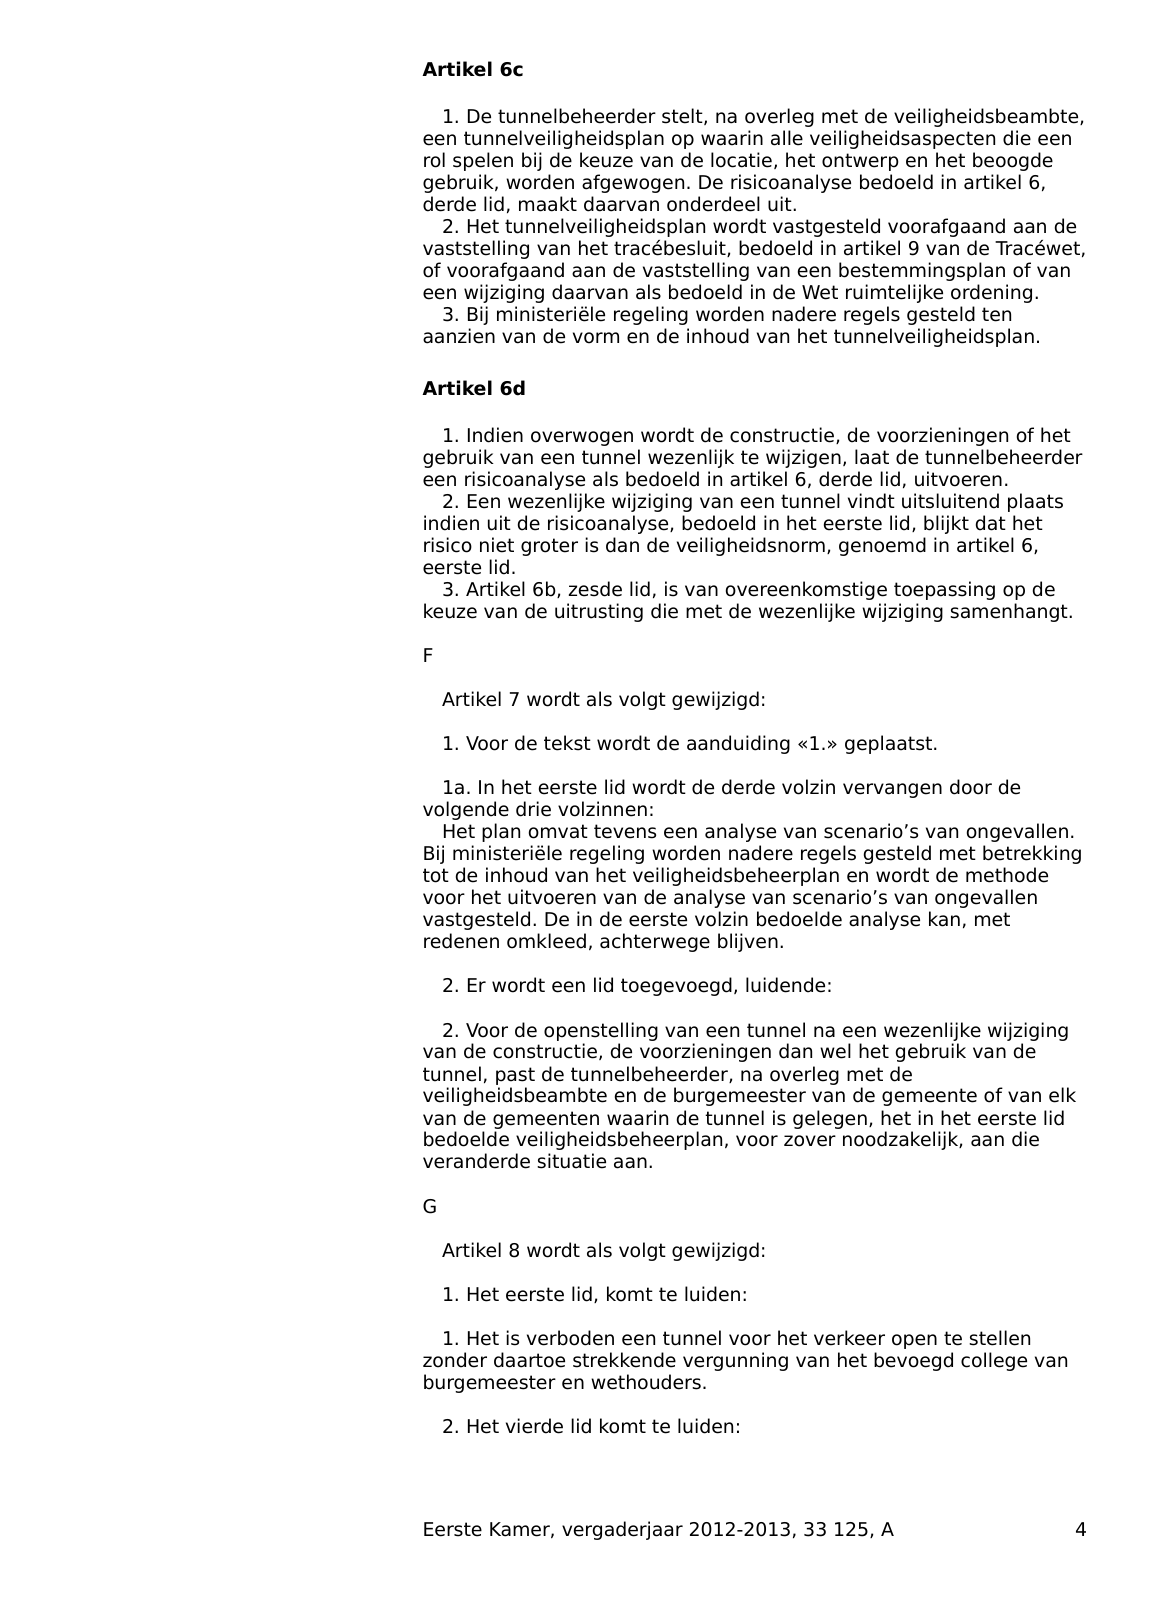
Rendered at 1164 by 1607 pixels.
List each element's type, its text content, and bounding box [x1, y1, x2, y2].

text 2. Het tunnelveiligheidsplan wordt vastgesteld voorafgaand aan de vaststelling van het tracébesluit, bedoeld in artikel 9 van de Tracéwet, of voorafgaand aan de vaststelling van een bestemmingsplan of van een wijziging daarvan als bedoeld in de Wet ruimtelijke ordening. [422, 216, 1087, 304]
text 3. Artikel 6b, zesde lid, is van overeenkomstige toepassing op de keuze van de uitrusting die met de wezenlijke wijziging samenhangt. [422, 579, 1087, 623]
text 1. De tunnelbeheerder stelt, na overleg met de veiligheidsbeambte, een tunnelveiligheidsplan op waarin alle veiligheidsaspecten die een rol spelen bij de keuze van de locatie, het ontwerp en het beoogde gebruik, worden afgewogen. De risicoanalyse bedoeld in artikel 6, derde lid, maakt daarvan onderdeel uit. [422, 106, 1087, 216]
text 2. Voor de openstelling van een tunnel na een wezenlijke wijziging van de constructie, de voorzieningen dan wel het gebruik van de tunnel, past de tunnelbeheerder, na overleg met de veiligheidsbeambte en de burgemeester van de gemeente of van elk van de gemeenten waarin de tunnel is gelegen, het in het eerste lid bedoelde veiligheidsbeheerplan, voor zover noodzakelijk, aan die veranderde situatie aan. [422, 1019, 1087, 1173]
text 3. Bij ministeriële regeling worden nadere regels gesteld ten aanzien van de vorm en de inhoud van het tunnelveiligheidsplan. [422, 304, 1087, 348]
text 1. Voor de tekst wordt de aanduiding «1.» geplaatst. [422, 733, 1087, 755]
text Artikel 7 wordt als volgt gewijzigd: [422, 689, 1087, 711]
text Artikel 8 wordt als volgt gewijzigd: [422, 1240, 1087, 1262]
text 1. Indien overwogen wordt de constructie, de voorzieningen of het gebruik van een tunnel wezenlijk te wijzigen, laat de tunnelbeheerder een risicoanalyse als bedoeld in artikel 6, derde lid, uitvoeren. [422, 425, 1087, 491]
text G [422, 1196, 1087, 1217]
subtitle Artikel 6d [422, 378, 1087, 400]
text 2. Er wordt een lid toegevoegd, luidende: [422, 975, 1087, 997]
text F [422, 645, 1087, 667]
text 1a. In het eerste lid wordt de derde volzin vervangen door de volgende drie volzinnen: [422, 777, 1087, 821]
text 1. Het eerste lid, komt te luiden: [422, 1284, 1087, 1306]
subtitle Artikel 6c [422, 59, 1087, 81]
text 2. Het vierde lid komt te luiden: [422, 1416, 1087, 1438]
text 1. Het is verboden een tunnel voor het verkeer open te stellen zonder daartoe strekkende vergunning van het bevoegd college van burgemeester en wethouders. [422, 1328, 1087, 1394]
text Het plan omvat tevens een analyse van scenario’s van ongevallen. Bij ministeriële regeling worden nadere regels gesteld met betrekking tot de inhoud van het veiligheidsbeheerplan en wordt de methode voor het uitvoeren van de analyse van scenario’s van ongevallen vastgesteld. De in de eerste volzin bedoelde analyse kan, met redenen omkleed, achterwege blijven. [422, 821, 1087, 953]
text 2. Een wezenlijke wijziging van een tunnel vindt uitsluitend plaats indien uit de risicoanalyse, bedoeld in het eerste lid, blijkt dat het risico niet groter is dan de veiligheidsnorm, genoemd in artikel 6, eerste lid. [422, 491, 1087, 579]
